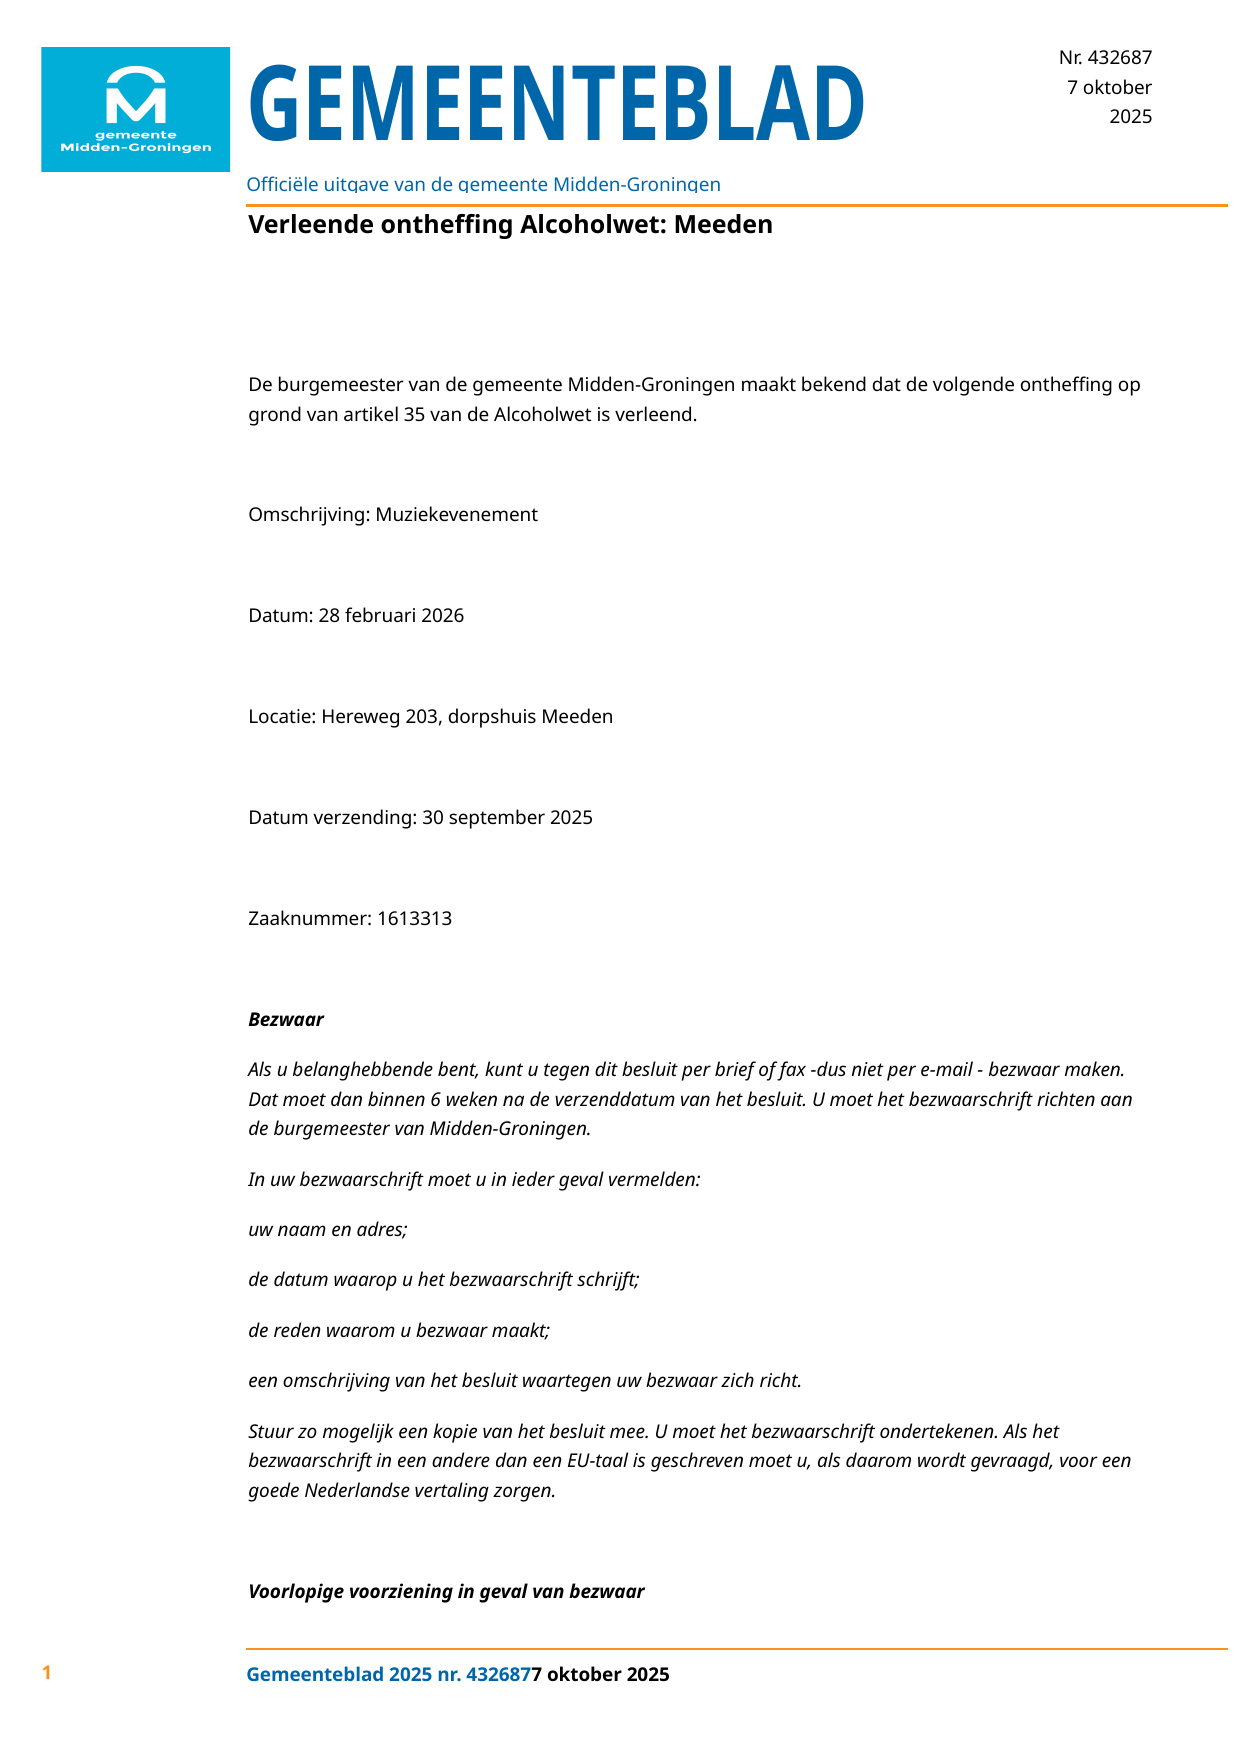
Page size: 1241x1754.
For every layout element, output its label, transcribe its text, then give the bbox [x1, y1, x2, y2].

text de reden waarom u bezwaar maakt; [248, 1317, 1152, 1343]
text Als u belanghebbende bent, kunt u tegen dit besluit per brief of fax -dus niet per e-mail - bezwaar maken. Dat moet dan binnen 6 weken na de verzenddatum van het besluit. U moet het bezwaarschrift richten aan de burgemeester van Midden-Groningen. [248, 1056, 1152, 1141]
text Locatie: Hereweg 203, dorpshuis Meeden [248, 703, 1152, 729]
picture [108, 66, 164, 82]
text een omschrijving van het besluit waartegen uw bezwaar zich richt. [248, 1367, 1152, 1393]
text uw naam en adres; [248, 1216, 1152, 1242]
picture [184, 146, 190, 153]
picture [107, 89, 165, 122]
text Bezwaar [248, 1006, 1152, 1031]
text Verleende ontheffing Alcoholwet: Meeden [248, 207, 1152, 241]
text Voorlopige voorziening in geval van bezwaar [248, 1578, 1152, 1603]
text Zaaknummer: 1613313 [248, 905, 1152, 931]
text In uw bezwaarschrift moet u in ieder geval vermelden: [248, 1166, 1152, 1191]
text de datum waarop u het bezwaarschrift schrijft; [248, 1267, 1152, 1292]
text Omschrijving: Muziekevenement [248, 502, 1152, 527]
text Datum verzending: 30 september 2025 [248, 804, 1152, 830]
text De burgemeester van de gemeente Midden-Groningen maakt bekend dat de volgende ontheffing op grond van artikel 35 van de Alcoholwet is verleend. [248, 371, 1152, 426]
text Stuur zo mogelijk een kopie van het besluit mee. U moet het bezwaarschrift ondertekenen. Als het bezwaarschrift in een andere dan een EU-taal is geschreven moet u, als daarom wordt gevraagd, voor een goede Nederlandse vertaling zorgen. [248, 1418, 1152, 1503]
text Datum: 28 februari 2026 [248, 602, 1152, 628]
